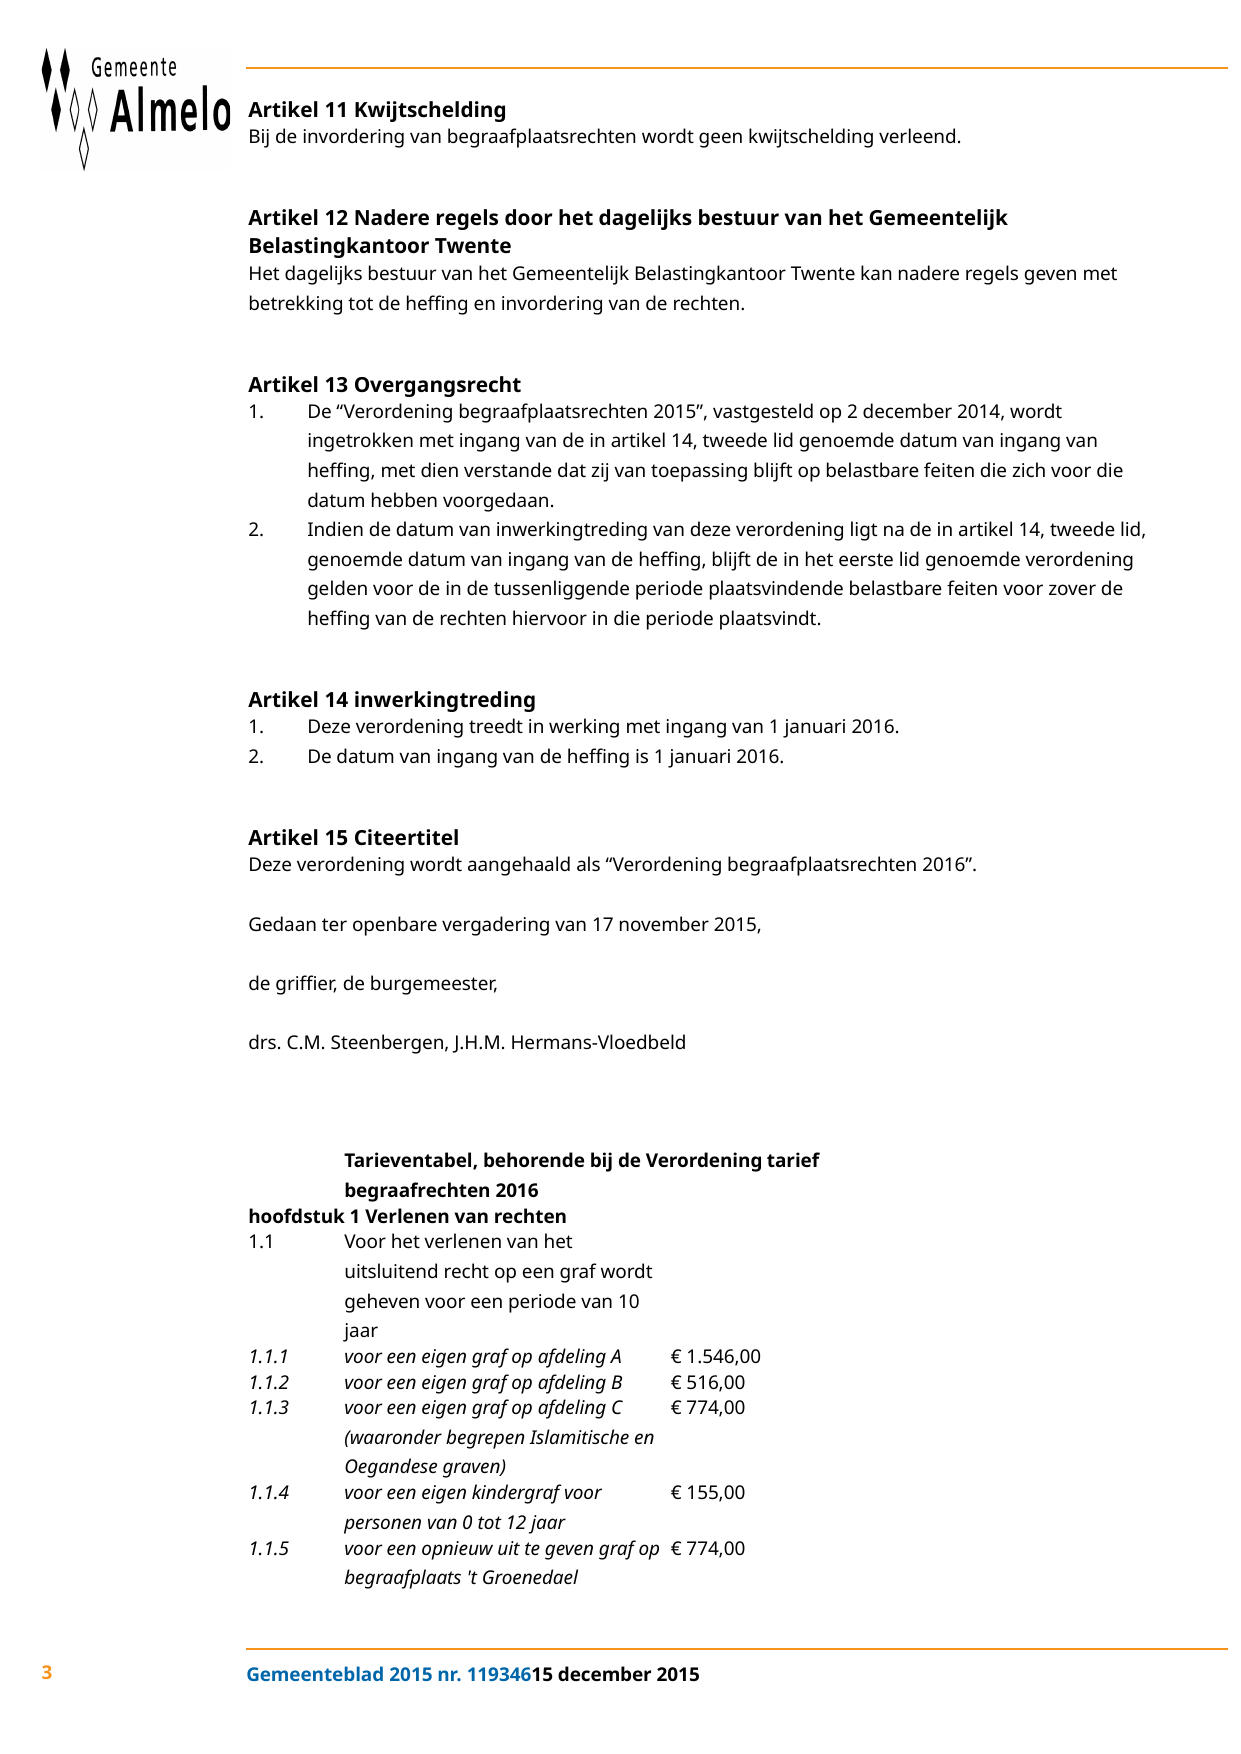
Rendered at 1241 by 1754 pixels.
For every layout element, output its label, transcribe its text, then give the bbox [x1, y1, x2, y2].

table_cell [671, 1229, 863, 1343]
text Artikel 11 Kwijtschelding [248, 95, 1152, 123]
table_cell [863, 1229, 1055, 1343]
text Artikel 12 Nadere regels door het dagelijks bestuur van het Gemeentelijk Belastingkantoor Twente [248, 203, 1152, 260]
table_cell 1.1.2 [248, 1369, 344, 1394]
table_cell voor een eigen graf op afdeling B [344, 1369, 671, 1394]
table_header tarief [767, 1148, 959, 1203]
table_cell € 516,00 [671, 1369, 863, 1394]
table_cell 1.1.1 [248, 1343, 344, 1369]
table_cell [863, 1369, 1055, 1394]
table_cell Voor het verlenen van het uitsluitend recht op een graf wordt geheven voor een periode van 10 jaar [344, 1229, 671, 1343]
table_cell € 155,00 [671, 1480, 863, 1535]
table_cell € 774,00 [671, 1535, 863, 1590]
table_cell 1.1.4 [248, 1480, 344, 1535]
text Deze verordening wordt aangehaald als “Verordening begraafplaatsrechten 2016”. [248, 852, 1152, 877]
table_cell hoofdstuk 1 Verlenen van rechten [248, 1203, 863, 1229]
table_cell voor een eigen graf op afdeling C (waaronder begrepen Islamitische en Oegandese graven) [344, 1395, 671, 1479]
table_cell [863, 1535, 1055, 1590]
list Indien de datum van inwerkingtreding van deze verordening ligt na de in artikel 14, tweede lid, genoemde datum van ingang van de heffing, blijft de in het eerste lid genoemde verordening gelden voor de in de tussenliggende periode plaatsvindende belastbare feiten voor zover de heffing van de rechten hiervoor in die periode plaatsvindt. [248, 516, 1152, 631]
table_header [959, 1148, 1152, 1203]
text Artikel 15 Citeertitel [248, 823, 1152, 852]
table_cell voor een opnieuw uit te geven graf op begraafplaats 't Groenedael [344, 1535, 671, 1590]
text Artikel 13 Overgangsrecht [248, 370, 1152, 398]
table_cell [863, 1395, 1055, 1479]
table_header [248, 1148, 344, 1203]
table_cell [863, 1480, 1055, 1535]
table_cell € 1.546,00 [671, 1343, 863, 1369]
text drs. C.M. Steenbergen, J.H.M. Hermans-Vloedbeld [248, 1029, 1152, 1055]
table_cell [863, 1343, 1055, 1369]
table_cell voor een eigen graf op afdeling A [344, 1343, 671, 1369]
picture [41, 47, 231, 172]
table_cell 1.1.3 [248, 1395, 344, 1479]
table_cell voor een eigen kindergraf voor personen van 0 tot 12 jaar [344, 1480, 671, 1535]
text de griffier, de burgemeester, [248, 970, 1152, 996]
list De “Verordening begraafplaatsrechten 2015”, vastgesteld op 2 december 2014, wordt ingetrokken met ingang van de in artikel 14, tweede lid genoemde datum van ingang van heffing, met dien verstande dat zij van toepassing blijft op belastbare feiten die zich voor die datum hebben voorgedaan. [248, 398, 1152, 513]
table_header Tarieventabel, behorende bij de Verordening begraafrechten 2016 [344, 1148, 767, 1203]
text Bij de invordering van begraafplaatsrechten wordt geen kwijtschelding verleend. [248, 123, 1152, 149]
list De datum van ingang van de heffing is 1 januari 2016. [248, 743, 1152, 769]
table_cell [863, 1203, 1055, 1229]
table_cell 1.1 [248, 1229, 344, 1343]
text Artikel 14 inwerkingtreding [248, 685, 1152, 714]
list Deze verordening treedt in werking met ingang van 1 januari 2016. [248, 714, 1152, 739]
table_cell € 774,00 [671, 1395, 863, 1479]
text Gedaan ter openbare vergadering van 17 november 2015, [248, 911, 1152, 937]
text Het dagelijks bestuur van het Gemeentelijk Belastingkantoor Twente kan nadere regels geven met betrekking tot de heffing en invordering van de rechten. [248, 260, 1152, 315]
table_cell 1.1.5 [248, 1535, 344, 1590]
